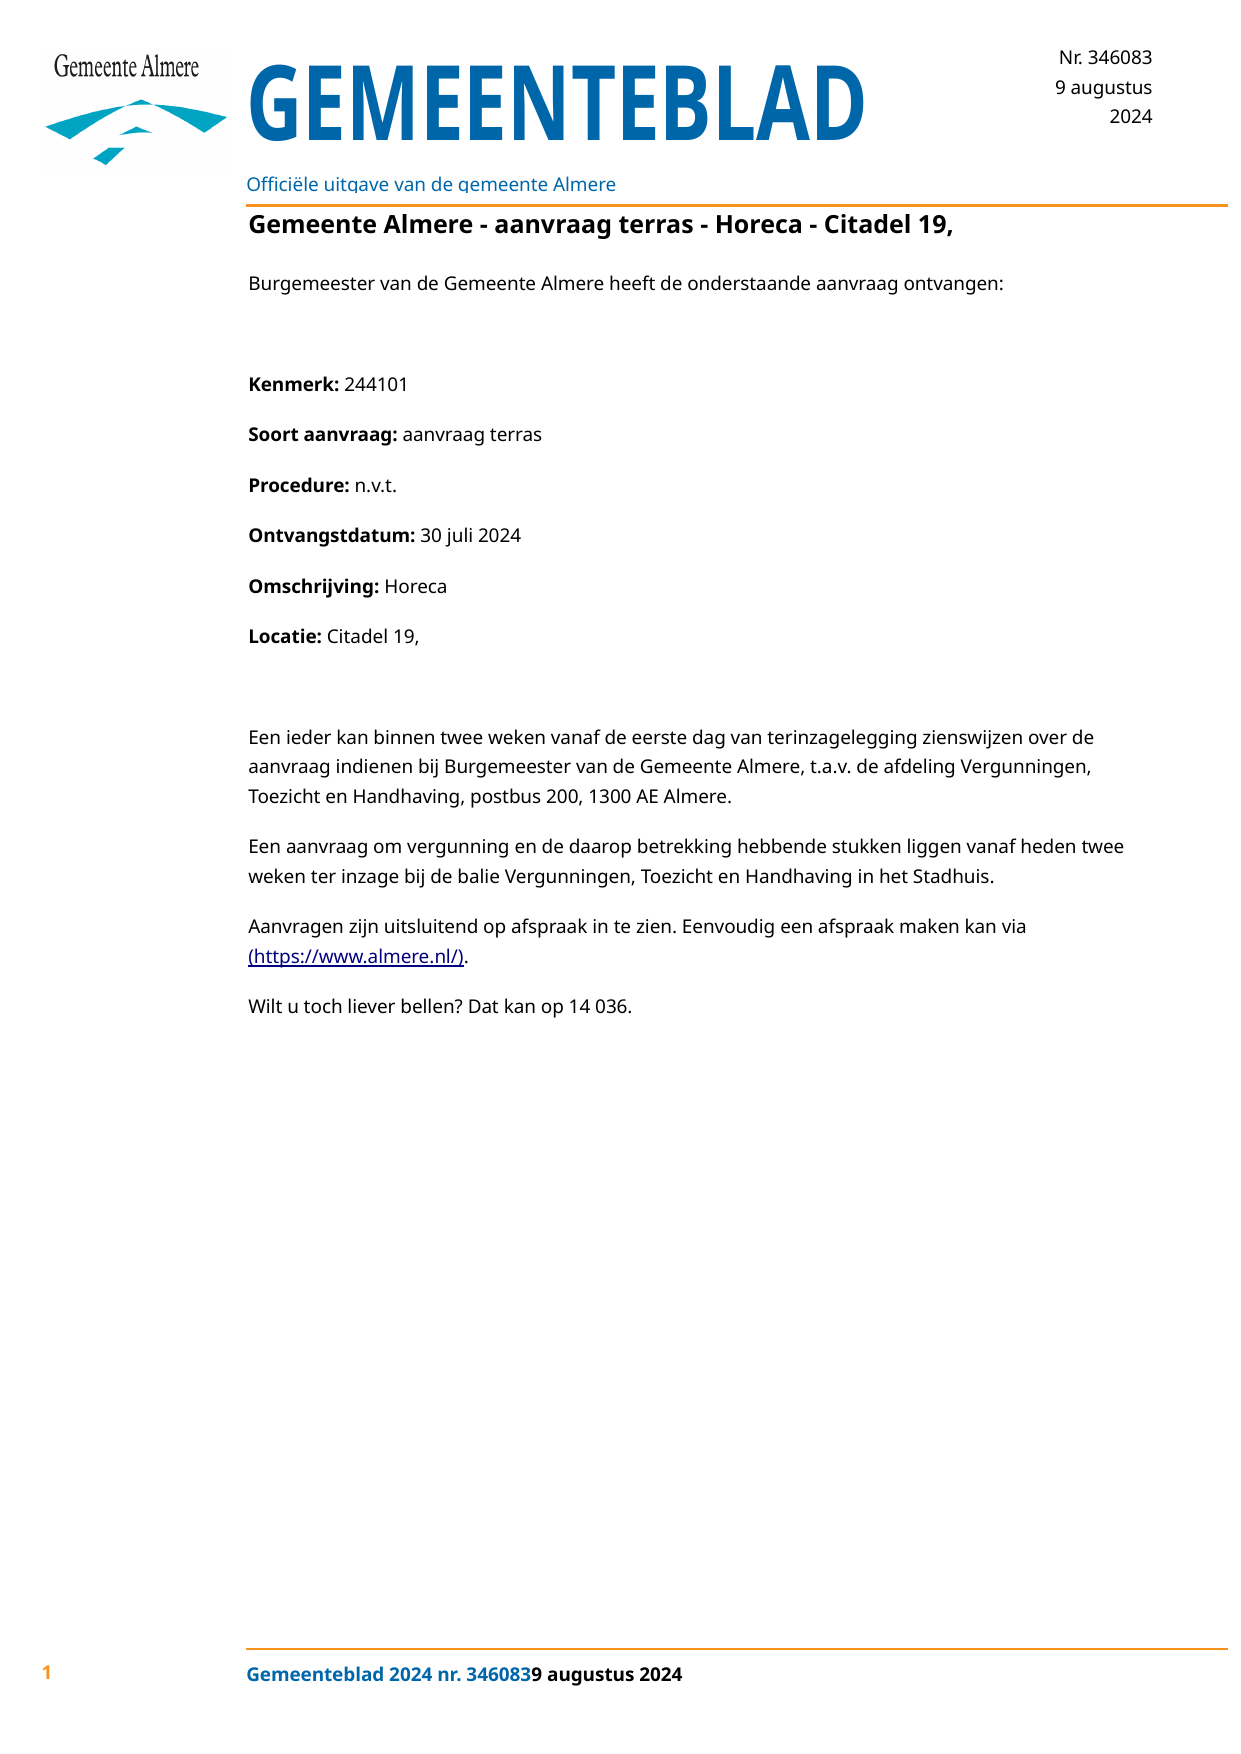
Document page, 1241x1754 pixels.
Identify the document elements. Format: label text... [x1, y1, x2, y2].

text Wilt u toch liever bellen? Dat kan op 14 036. [248, 994, 1152, 1019]
picture [41, 47, 231, 172]
text Aanvragen zijn uitsluitend op afspraak in te zien. Eenvoudig een afspraak maken kan via (https://www.almere.nl/). [248, 914, 1152, 969]
text Een aanvraag om vergunning en de daarop betrekking hebbende stukken liggen vanaf heden twee weken ter inzage bij de balie Vergunningen, Toezicht en Handhaving in het Stadhuis. [248, 834, 1152, 889]
text Een ieder kan binnen twee weken vanaf de eerste dag van terinzagelegging zienswijzen over de aanvraag indienen bij Burgemeester van de Gemeente Almere, t.a.v. de afdeling Vergunningen, Toezicht en Handhaving, postbus 200, 1300 AE Almere. [248, 724, 1152, 809]
text Burgemeester van de Gemeente Almere heeft de onderstaande aanvraag ontvangen: [248, 270, 1152, 296]
text Soort aanvraag: aanvraag terras [248, 422, 1152, 447]
text Gemeente Almere - aanvraag terras - Horeca - Citadel 19, [248, 207, 1152, 241]
text Omschrijving: Horeca [248, 573, 1152, 598]
text Ontvangstdatum: 30 juli 2024 [248, 522, 1152, 548]
text Procedure: n.v.t. [248, 472, 1152, 498]
text Locatie: Citadel 19, [248, 623, 1152, 649]
text Kenmerk: 244101 [248, 371, 1152, 397]
